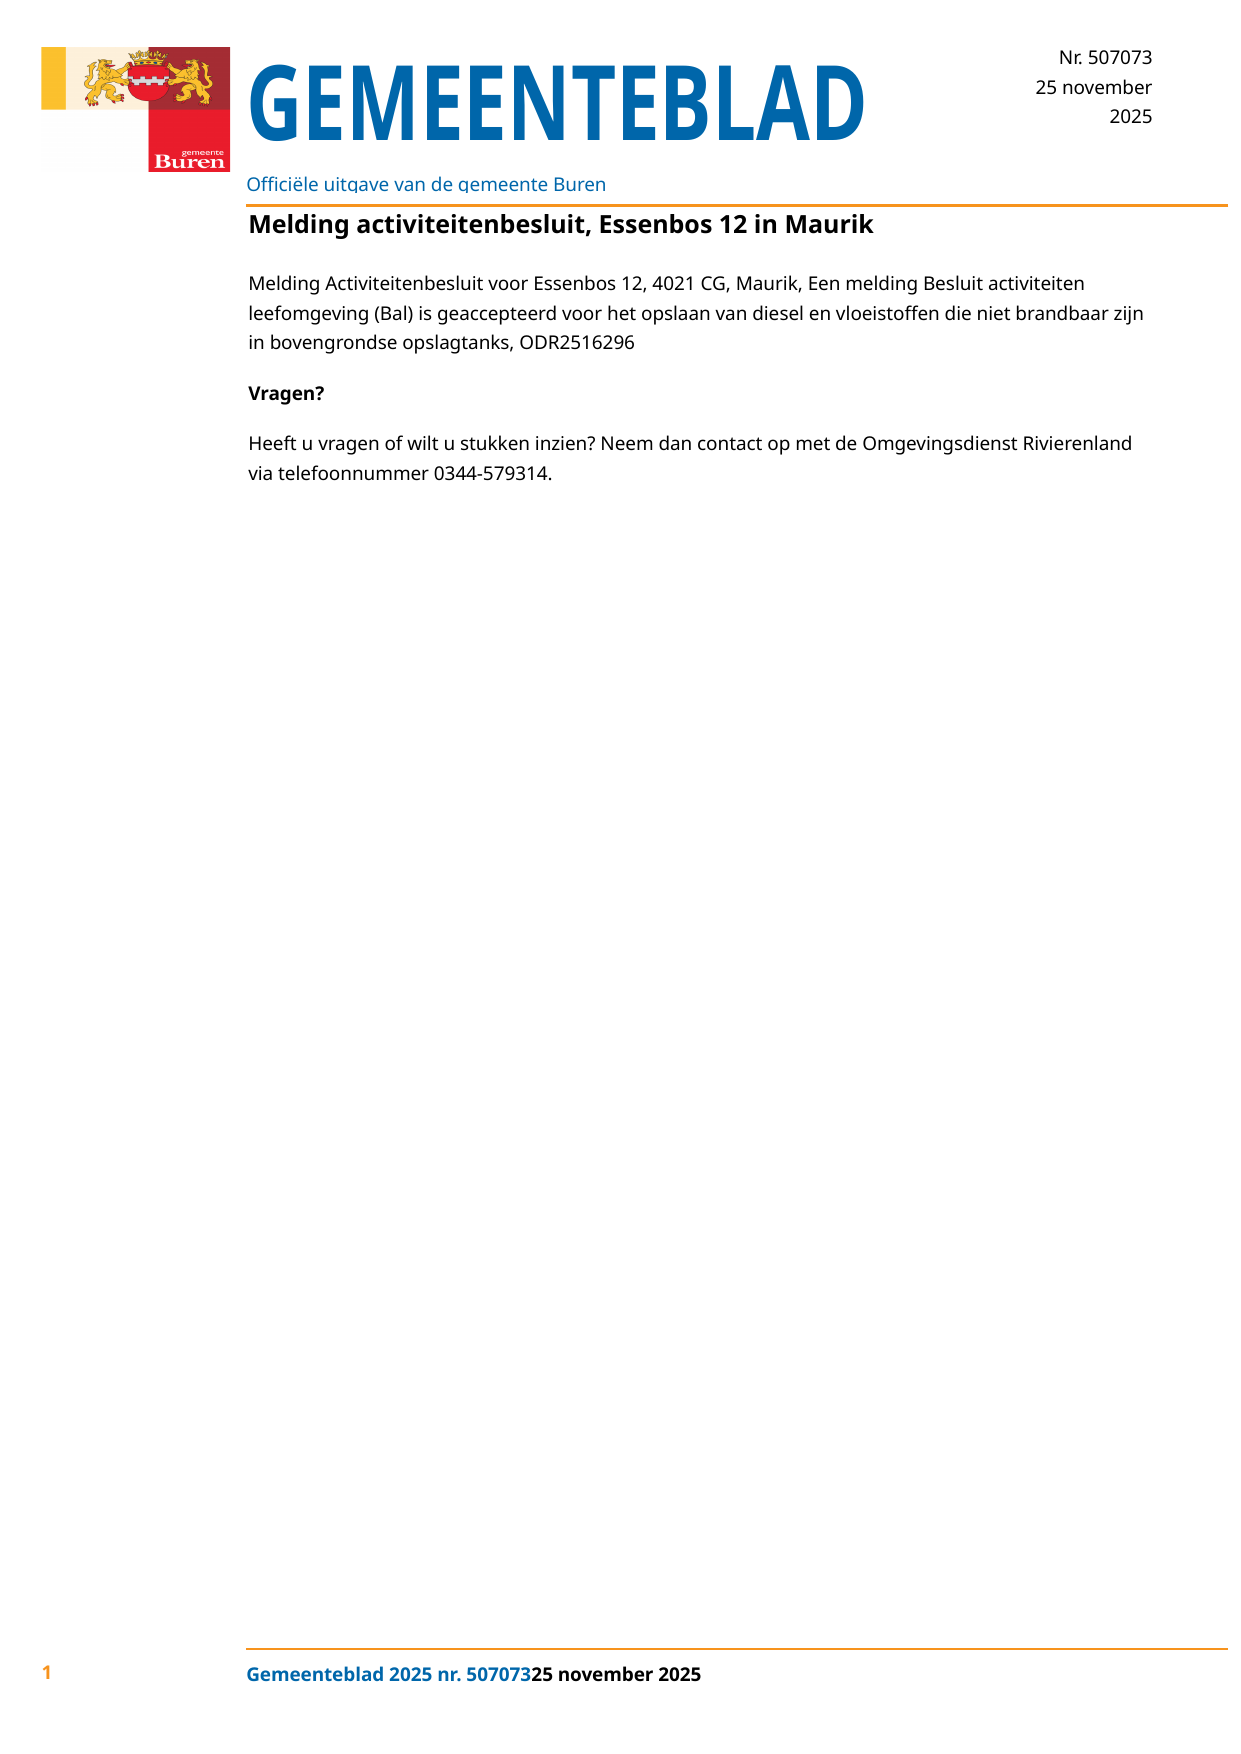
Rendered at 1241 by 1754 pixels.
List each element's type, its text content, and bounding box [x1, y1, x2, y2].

text Vragen? [248, 380, 1152, 406]
picture [41, 47, 231, 172]
text Melding Activiteitenbesluit voor Essenbos 12, 4021 CG, Maurik, Een melding Besluit activiteiten leefomgeving (Bal) is geaccepteerd voor het opslaan van diesel en vloeistoffen die niet brandbaar zijn in bovengrondse opslagtanks, ODR2516296 [248, 270, 1152, 355]
text Heeft u vragen of wilt u stukken inzien? Neem dan contact op met de Omgevingsdienst Rivierenland via telefoonnummer 0344-579314. [248, 430, 1152, 486]
text Melding activiteitenbesluit, Essenbos 12 in Maurik [248, 207, 1152, 241]
